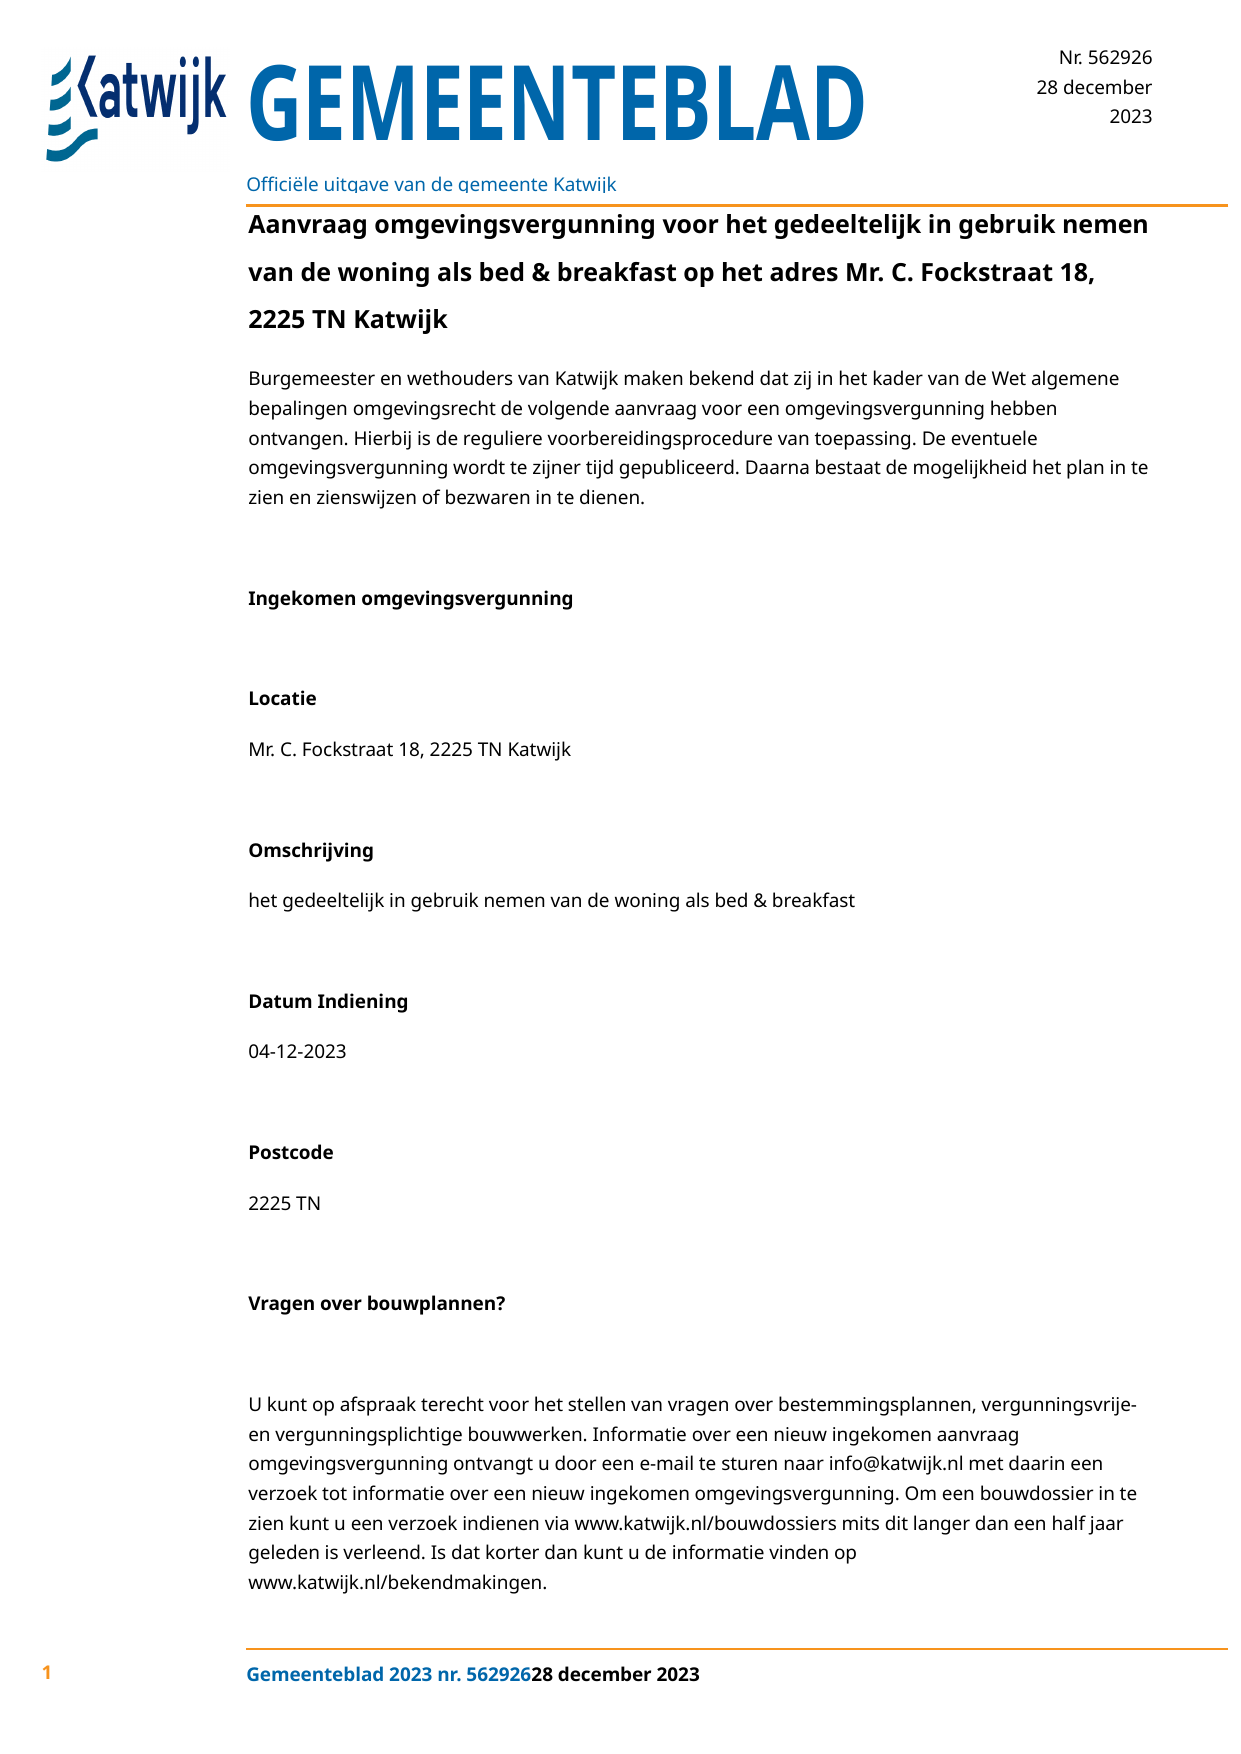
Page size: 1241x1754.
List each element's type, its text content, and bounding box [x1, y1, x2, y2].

text Omschrijving [248, 837, 1152, 862]
text Datum Indiening [248, 988, 1152, 1014]
text Locatie [248, 686, 1152, 711]
picture [41, 47, 231, 172]
text het gedeeltelijk in gebruik nemen van de woning als bed & breakfast [248, 887, 1152, 913]
text Mr. C. Fockstraat 18, 2225 TN Katwijk [248, 736, 1152, 762]
text Burgemeester en wethouders van Katwijk maken bekend dat zij in het kader van de Wet algemene bepalingen omgevingsrecht de volgende aanvraag voor een omgevingsvergunning hebben ontvangen. Hierbij is de reguliere voorbereidingsprocedure van toepassing. De eventuele omgevingsvergunning wordt te zijner tijd gepubliceerd. Daarna bestaat de mogelijkheid het plan in te zien en zienswijzen of bezwaren in te dienen. [248, 366, 1152, 509]
text Aanvraag omgevingsvergunning voor het gedeeltelijk in gebruik nemen van de woning als bed & breakfast op het adres Mr. C. Fockstraat 18, 2225 TN Katwijk [248, 207, 1152, 336]
text Vragen over bouwplannen? [248, 1291, 1152, 1316]
text 04-12-2023 [248, 1038, 1152, 1064]
text 2225 TN [248, 1190, 1152, 1215]
text U kunt op afspraak terecht voor het stellen van vragen over bestemmingsplannen, vergunningsvrije- en vergunningsplichtige bouwwerken. Informatie over een nieuw ingekomen aanvraag omgevingsvergunning ontvangt u door een e-mail te sturen naar info@katwijk.nl met daarin een verzoek tot informatie over een nieuw ingekomen omgevingsvergunning. Om een bouwdossier in te zien kunt u een verzoek indienen via www.katwijk.nl/bouwdossiers mits dit langer dan een half jaar geleden is verleend. Is dat korter dan kunt u de informatie vinden op www.katwijk.nl/bekendmakingen. [248, 1391, 1152, 1594]
text Ingekomen omgevingsvergunning [248, 585, 1152, 610]
text Postcode [248, 1139, 1152, 1165]
